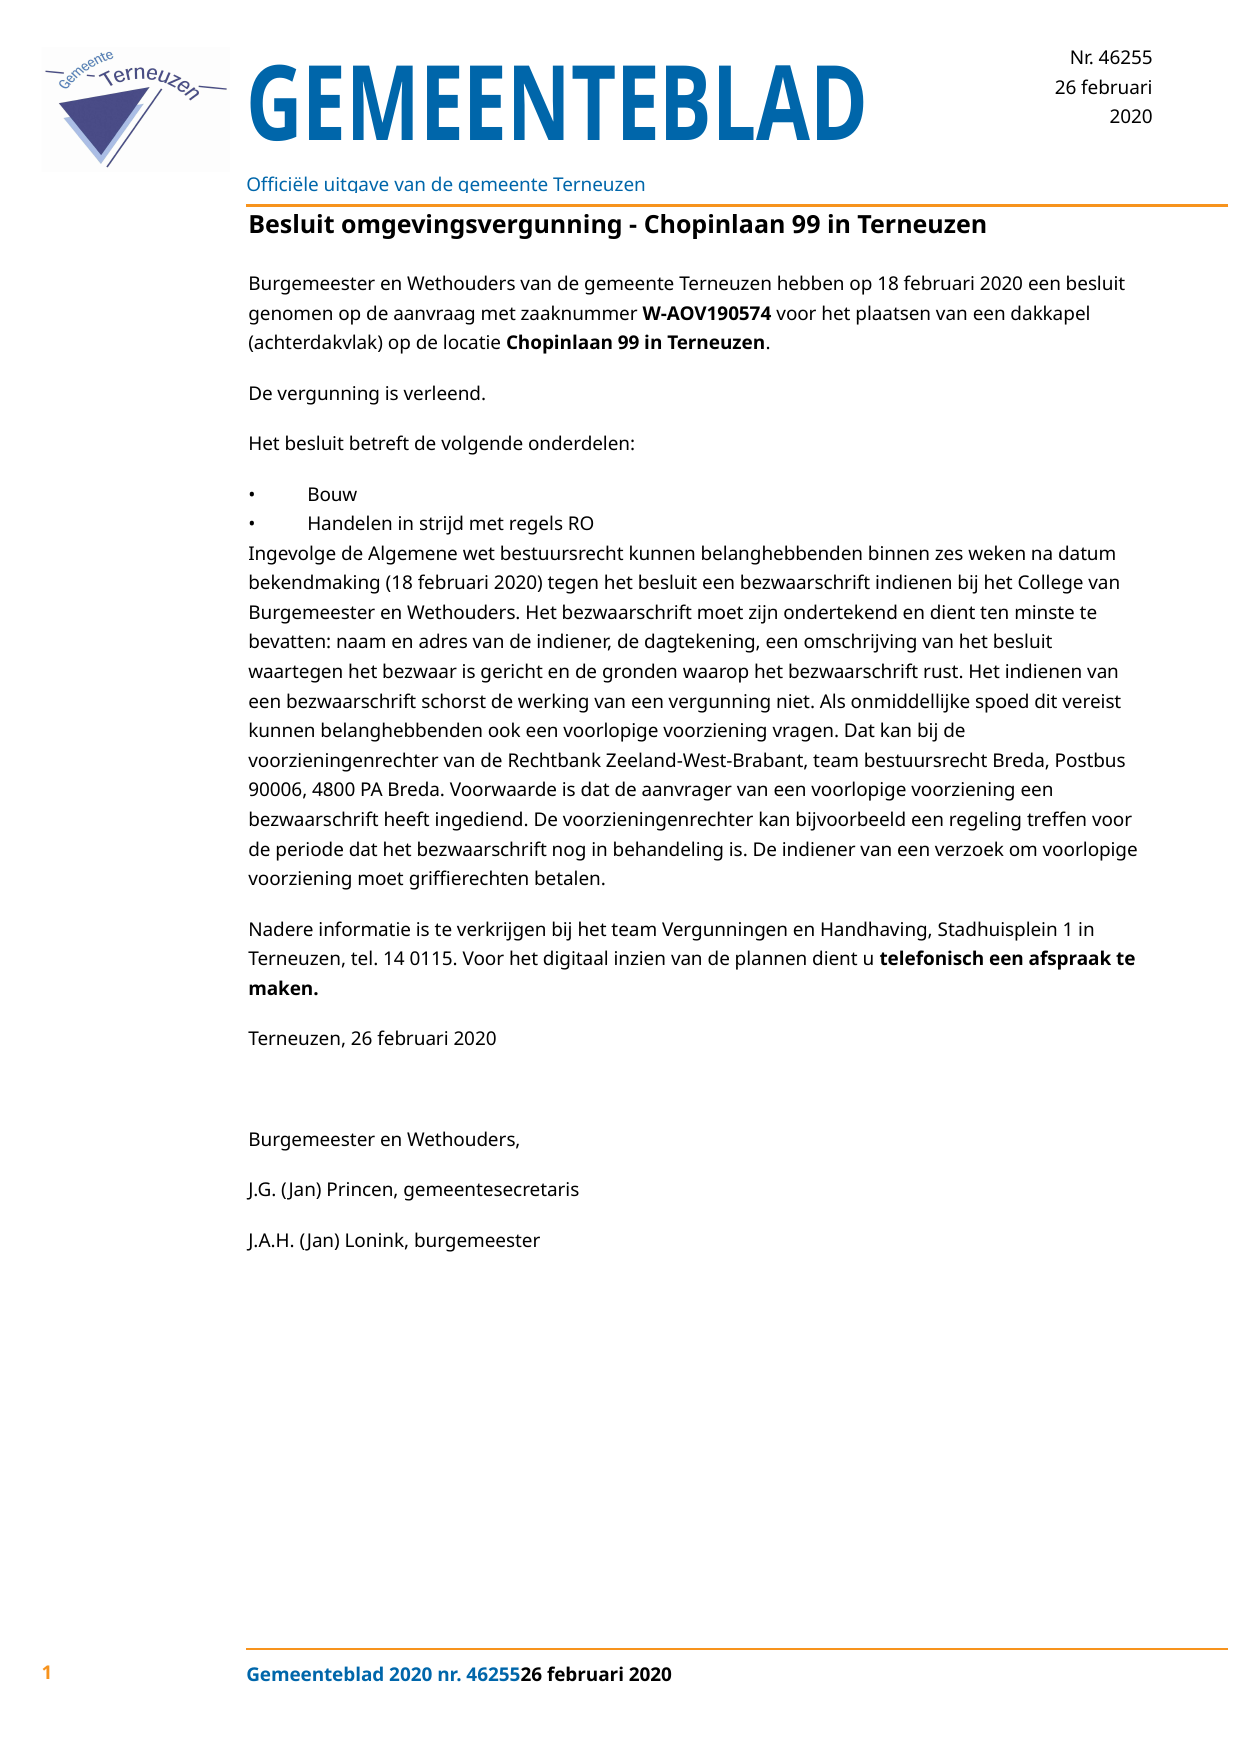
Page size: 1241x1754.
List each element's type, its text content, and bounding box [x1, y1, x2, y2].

text Nadere informatie is te verkrijgen bij het team Vergunningen en Handhaving, Stadhuisplein 1 in Terneuzen, tel. 14 0115. Voor het digitaal inzien van de plannen dient u telefonisch een afspraak te maken. [248, 916, 1152, 1001]
list Bouw [248, 481, 1152, 506]
text Ingevolge de Algemene wet bestuursrecht kunnen belanghebbenden binnen zes weken na datum bekendmaking (18 februari 2020) tegen het besluit een bezwaarschrift indienen bij het College van Burgemeester en Wethouders. Het bezwaarschrift moet zijn ondertekend en dient ten minste te bevatten: naam en adres van de indiener, de dagtekening, een omschrijving van het besluit waartegen het bezwaar is gericht en de gronden waarop het bezwaarschrift rust. Het indienen van een bezwaarschrift schorst de werking van een vergunning niet. Als onmiddellijke spoed dit vereist kunnen belanghebbenden ook een voorlopige voorziening vragen. Dat kan bij de voorzieningenrechter van de Rechtbank Zeeland-West-Brabant, team bestuursrecht Breda, Postbus 90006, 4800 PA Breda. Voorwaarde is dat de aanvrager van een voorlopige voorziening een bezwaarschrift heeft ingediend. De voorzieningenrechter kan bijvoorbeeld een regeling treffen voor de periode dat het bezwaarschrift nog in behandeling is. De indiener van een verzoek om voorlopige voorziening moet griffierechten betalen. [248, 540, 1152, 891]
text Burgemeester en Wethouders van de gemeente Terneuzen hebben op 18 februari 2020 een besluit genomen op de aanvraag met zaaknummer W-AOV190574 voor het plaatsen van een dakkapel (achterdakvlak) op de locatie Chopinlaan 99 in Terneuzen. [248, 270, 1152, 355]
text Het besluit betreft de volgende onderdelen: [248, 430, 1152, 456]
text De vergunning is verleend. [248, 380, 1152, 406]
text Besluit omgevingsvergunning - Chopinlaan 99 in Terneuzen [248, 207, 1152, 241]
text J.G. (Jan) Princen, gemeentesecretaris [248, 1177, 1152, 1202]
text Terneuzen, 26 februari 2020 [248, 1025, 1152, 1051]
list Handelen in strijd met regels RO [248, 510, 1152, 536]
text J.A.H. (Jan) Lonink, burgemeester [248, 1227, 1152, 1253]
picture [41, 47, 231, 172]
text Burgemeester en Wethouders, [248, 1126, 1152, 1152]
